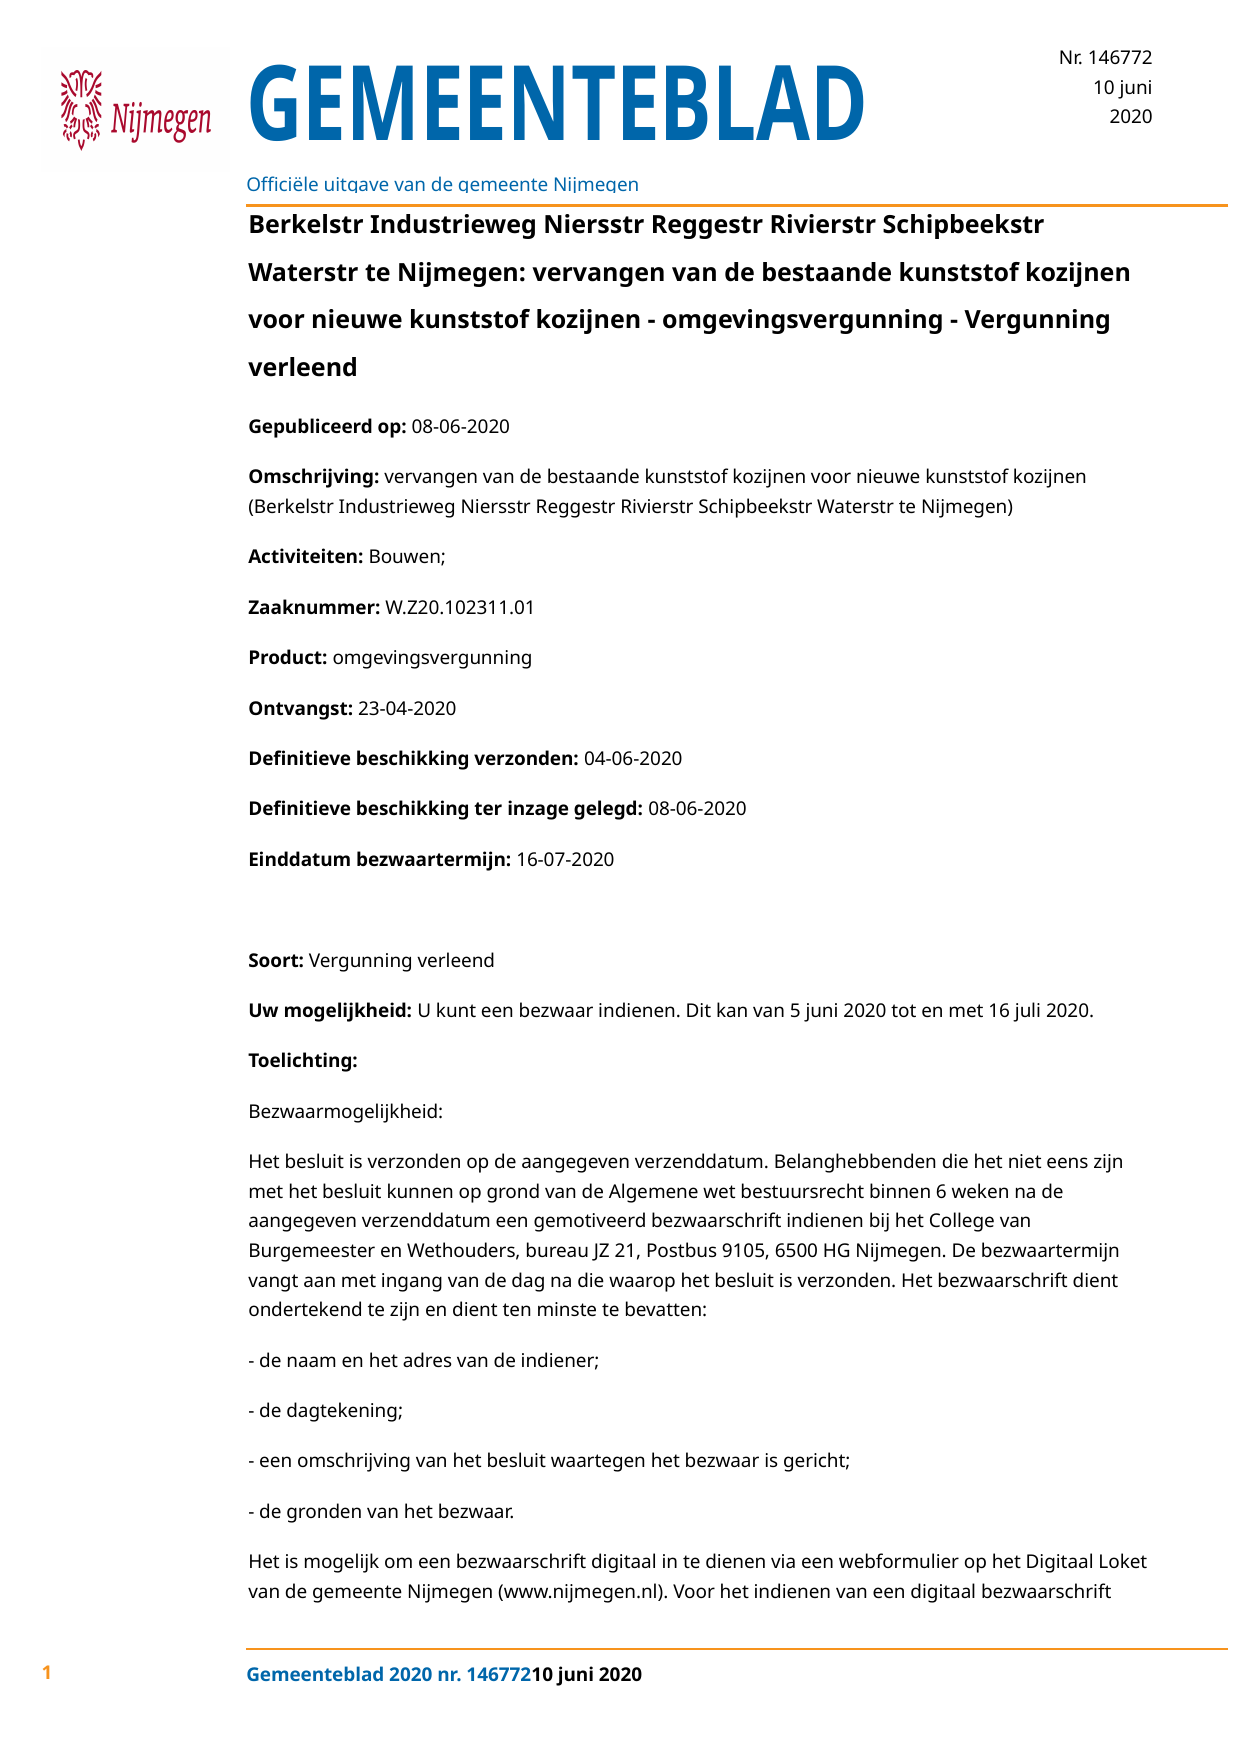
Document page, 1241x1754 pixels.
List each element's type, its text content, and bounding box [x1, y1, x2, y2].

text Definitieve beschikking ter inzage gelegd: 08-06-2020 [248, 796, 1152, 821]
text Activiteiten: Bouwen; [248, 543, 1152, 569]
text Ontvangst: 23-04-2020 [248, 695, 1152, 721]
text Uw mogelijkheid: U kunt een bezwaar indienen. Dit kan van 5 juni 2020 tot en met 16 juli 2020. [248, 997, 1152, 1023]
text Berkelstr Industrieweg Niersstr Reggestr Rivierstr Schipbeekstr Waterstr te Nijmegen: vervangen van de bestaande kunststof kozijnen voor nieuwe kunststof kozijnen - omgevingsvergunning - Vergunning verleend [248, 207, 1152, 384]
text Einddatum bezwaartermijn: 16-07-2020 [248, 846, 1152, 872]
text Zaaknummer: W.Z20.102311.01 [248, 594, 1152, 620]
text Definitieve beschikking verzonden: 04-06-2020 [248, 745, 1152, 771]
text - een omschrijving van het besluit waartegen het bezwaar is gericht; [248, 1448, 1152, 1473]
text Het is mogelijk om een bezwaarschrift digitaal in te dienen via een webformulier op het Digitaal Loket van de gemeente Nijmegen (www.nijmegen.nl). Voor het indienen van een digitaal bezwaarschrift [248, 1548, 1152, 1604]
text Omschrijving: vervangen van de bestaande kunststof kozijnen voor nieuwe kunststof kozijnen (Berkelstr Industrieweg Niersstr Reggestr Rivierstr Schipbeekstr Waterstr te Nijmegen) [248, 463, 1152, 519]
text Product: omgevingsvergunning [248, 644, 1152, 670]
text Het besluit is verzonden op de aangegeven verzenddatum. Belanghebbenden die het niet eens zijn met het besluit kunnen op grond van de Algemene wet bestuursrecht binnen 6 weken na de aangegeven verzenddatum een gemotiveerd bezwaarschrift indienen bij het College van Burgemeester en Wethouders, bureau JZ 21, Postbus 9105, 6500 HG Nijmegen. De bezwaartermijn vangt aan met ingang van de dag na die waarop het besluit is verzonden. Het bezwaarschrift dient ondertekend te zijn en dient ten minste te bevatten: [248, 1148, 1152, 1322]
text - de naam en het adres van de indiener; [248, 1347, 1152, 1373]
text Bezwaarmogelijkheid: [248, 1098, 1152, 1124]
text Gepubliceerd op: 08-06-2020 [248, 413, 1152, 439]
text Toelichting: [248, 1048, 1152, 1073]
text - de dagtekening; [248, 1397, 1152, 1423]
text - de gronden van het bezwaar. [248, 1498, 1152, 1524]
text Soort: Vergunning verleend [248, 947, 1152, 973]
picture [41, 47, 231, 172]
